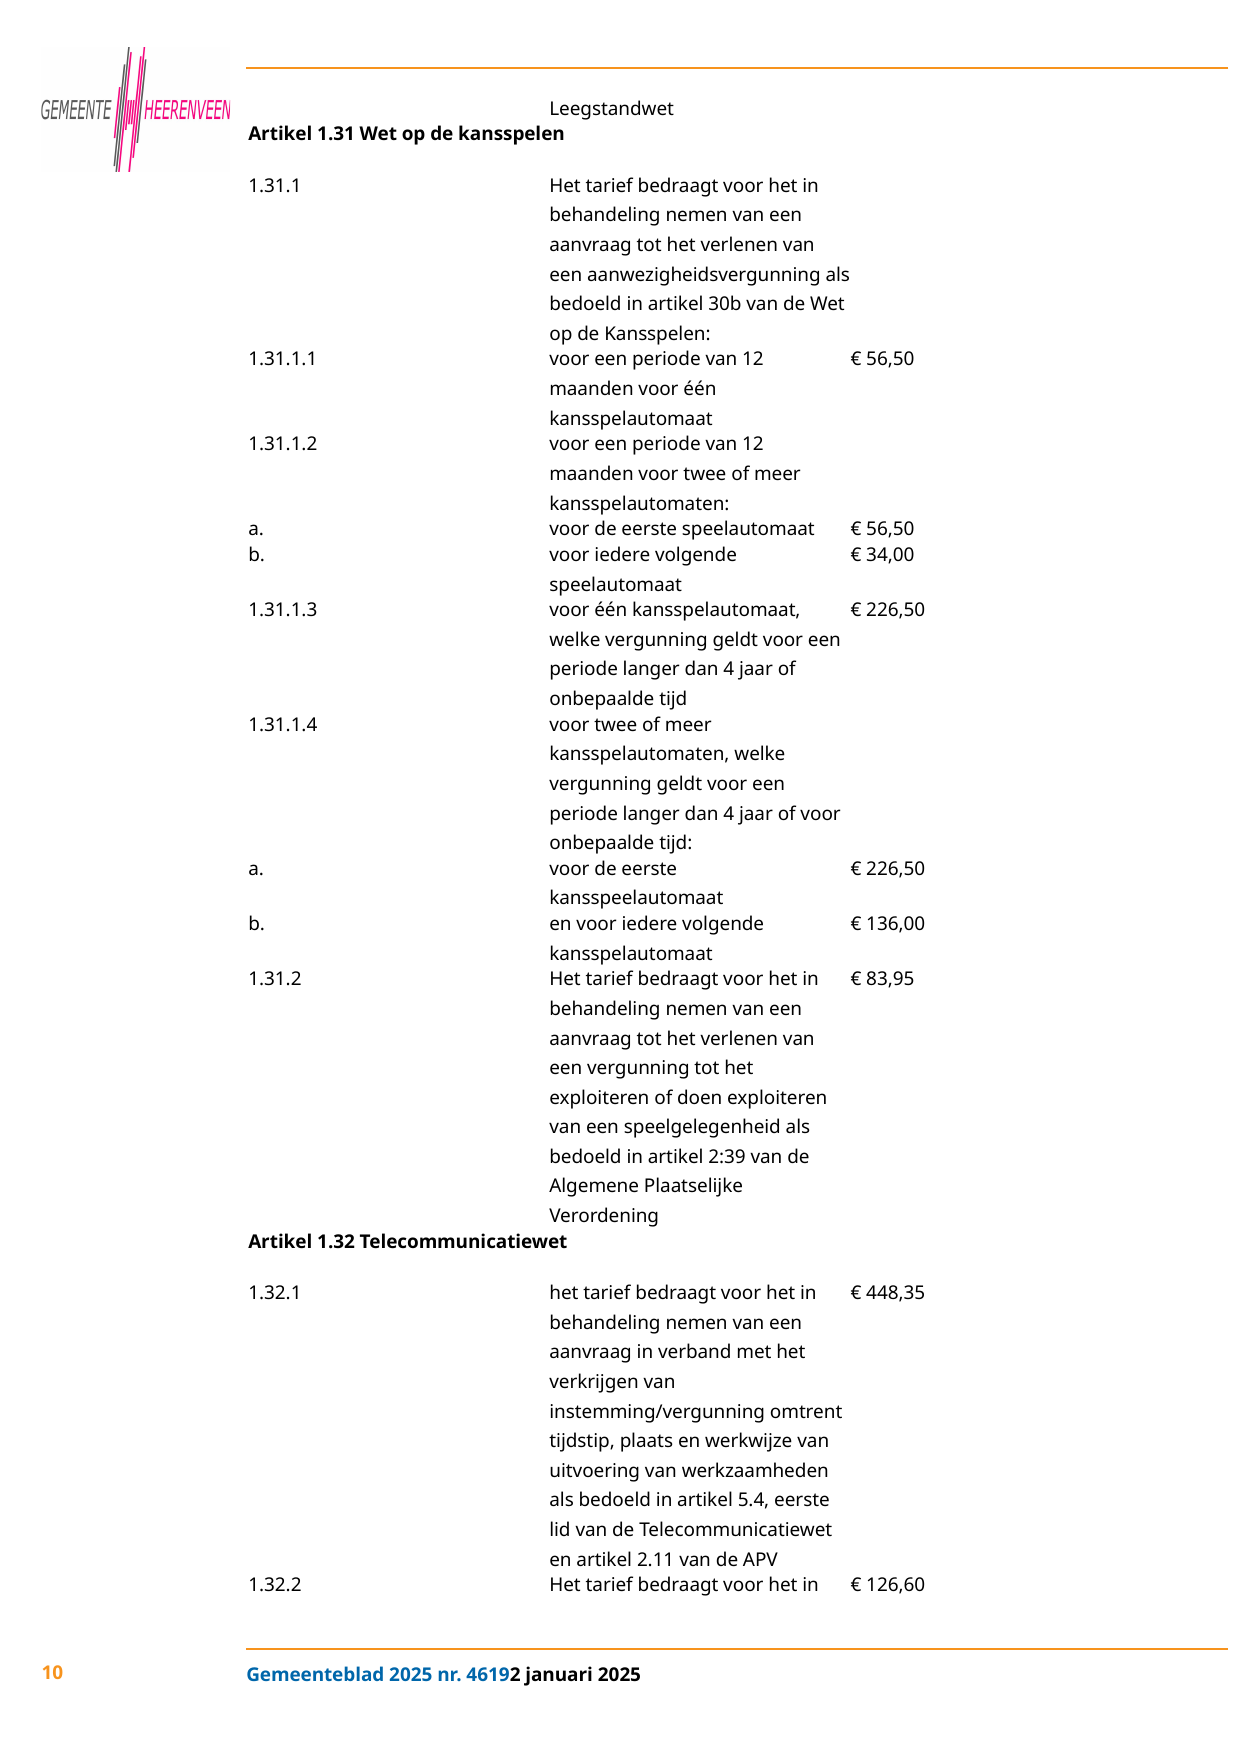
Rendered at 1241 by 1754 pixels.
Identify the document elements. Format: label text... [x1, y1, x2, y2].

table_cell [248, 95, 549, 121]
table_cell 1.32.2 [248, 1571, 549, 1597]
table_cell 1.31.1.4 [248, 711, 549, 855]
table_cell [549, 1254, 850, 1279]
table_cell Het tarief bedraagt voor het in behandeling nemen van een aanvraag tot het verlenen van een vergunning tot het exploiteren of doen exploiteren van een speelgelegenheid als bedoeld in artikel 2:39 van de Algemene Plaatselijke Verordening [549, 966, 850, 1228]
table_cell a. [248, 515, 549, 541]
table_cell 1.32.1 [248, 1280, 549, 1571]
table_cell [850, 146, 1152, 172]
table_cell en voor iedere volgende kansspelautomaat [549, 910, 850, 966]
table_cell [850, 1254, 1152, 1279]
table_cell [248, 1254, 549, 1279]
table_cell € 126,60 [850, 1571, 1152, 1597]
table_cell voor één kansspelautomaat, welke vergunning geldt voor een periode langer dan 4 jaar of onbepaalde tijd [549, 596, 850, 711]
table_cell [850, 172, 1152, 346]
table_cell € 56,50 [850, 346, 1152, 431]
table_cell Artikel 1.31 Wet op de kansspelen [248, 121, 1152, 146]
table_cell [549, 146, 850, 172]
table_cell het tarief bedraagt voor het in behandeling nemen van een aanvraag in verband met het verkrijgen van instemming/vergunning omtrent tijdstip, plaats en werkwijze van uitvoering van werkzaamheden als bedoeld in artikel 5.4, eerste lid van de Telecommunicatiewet en artikel 2.11 van de APV [549, 1280, 850, 1571]
table_cell voor een periode van 12 maanden voor twee of meer kansspelautomaten: [549, 431, 850, 515]
table_cell 1.31.1.2 [248, 431, 549, 515]
table_cell voor iedere volgende speelautomaat [549, 541, 850, 596]
table_cell Leegstandwet [549, 95, 850, 121]
table_cell € 226,50 [850, 855, 1152, 910]
table_cell Het tarief bedraagt voor het in [549, 1571, 850, 1597]
table_cell 1.31.1.1 [248, 346, 549, 431]
table_cell b. [248, 541, 549, 596]
table_cell € 448,35 [850, 1280, 1152, 1571]
table_cell a. [248, 855, 549, 910]
table_cell € 83,95 [850, 966, 1152, 1228]
table_cell [850, 431, 1152, 515]
table_cell voor de eerste speelautomaat [549, 515, 850, 541]
table_cell voor een periode van 12 maanden voor één kansspelautomaat [549, 346, 850, 431]
table_cell € 34,00 [850, 541, 1152, 596]
table_cell € 56,50 [850, 515, 1152, 541]
table_cell b. [248, 910, 549, 966]
table_cell [248, 146, 549, 172]
table_cell voor de eerste kansspeelautomaat [549, 855, 850, 910]
table_cell Artikel 1.32 Telecommunicatiewet [248, 1228, 1152, 1254]
table_cell Het tarief bedraagt voor het in behandeling nemen van een aanvraag tot het verlenen van een aanwezigheidsvergunning als bedoeld in artikel 30b van de Wet op de Kansspelen: [549, 172, 850, 346]
table_cell 1.31.1.3 [248, 596, 549, 711]
table_cell 1.31.2 [248, 966, 549, 1228]
table_cell € 226,50 [850, 596, 1152, 711]
table_cell [850, 711, 1152, 855]
table_cell voor twee of meer kansspelautomaten, welke vergunning geldt voor een periode langer dan 4 jaar of voor onbepaalde tijd: [549, 711, 850, 855]
table_cell € 136,00 [850, 910, 1152, 966]
table_cell [850, 95, 1152, 121]
table_cell 1.31.1 [248, 172, 549, 346]
picture [41, 47, 231, 172]
